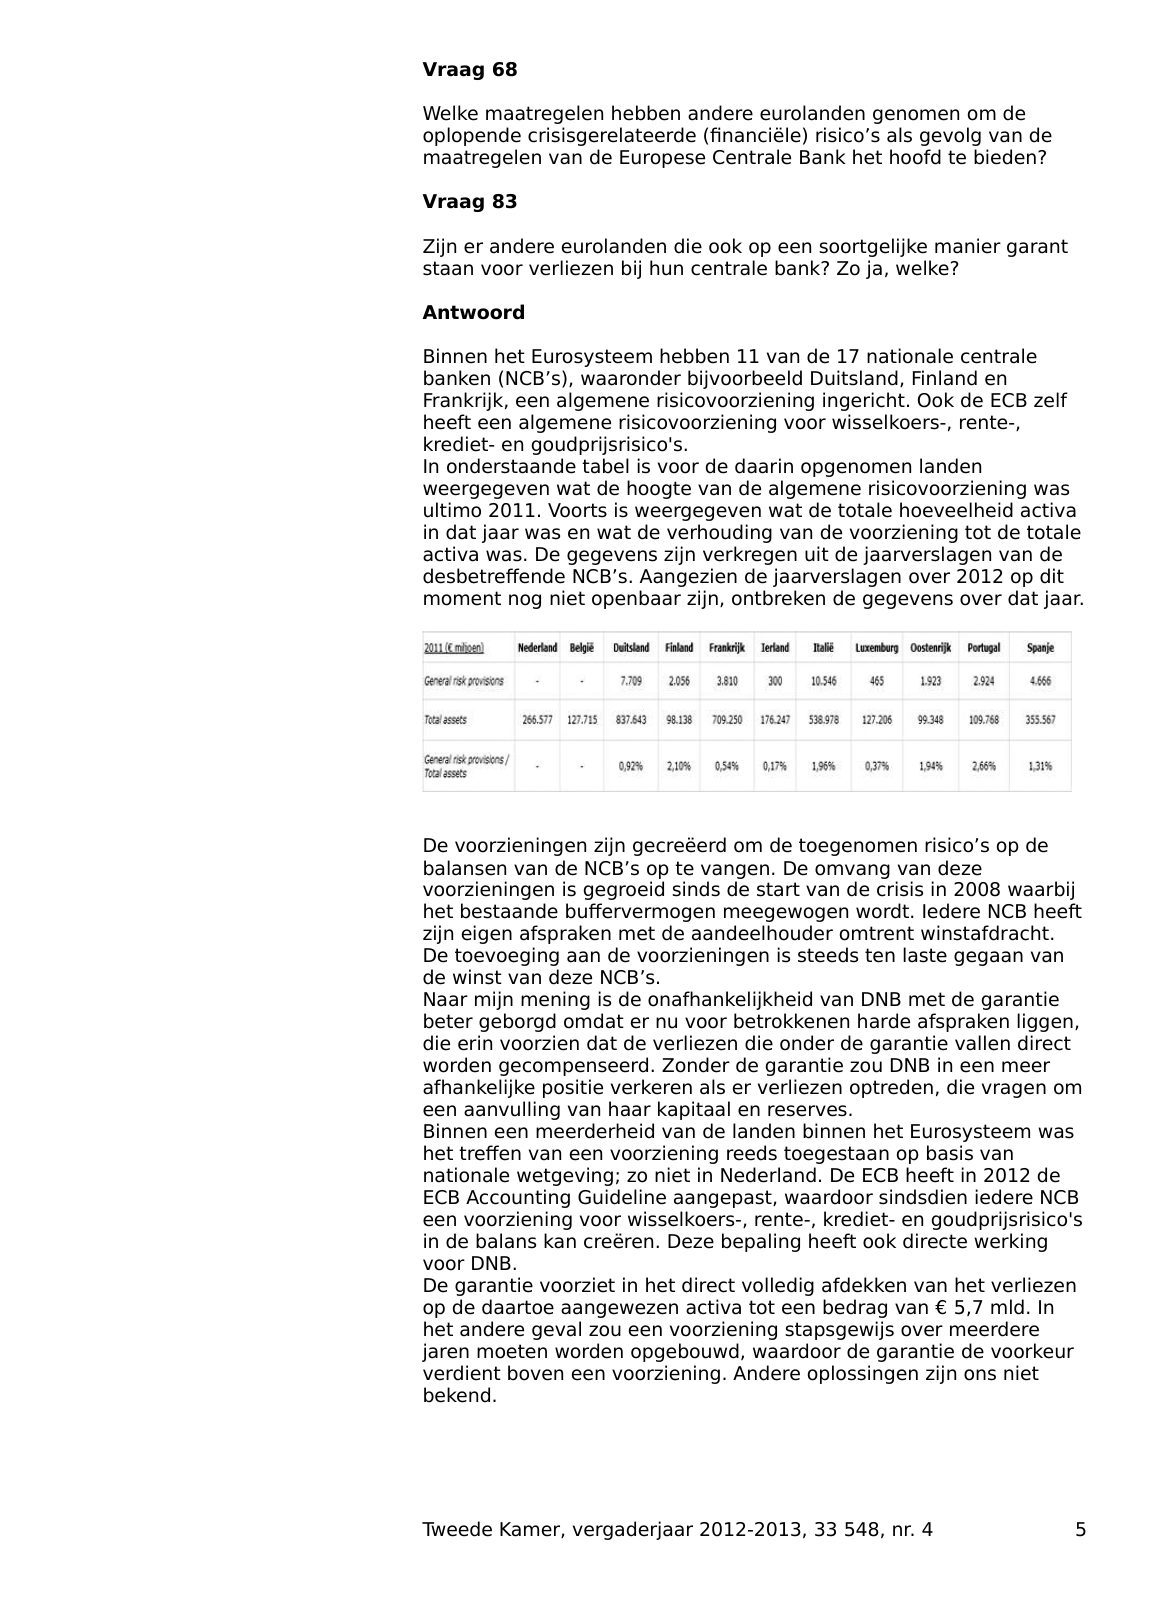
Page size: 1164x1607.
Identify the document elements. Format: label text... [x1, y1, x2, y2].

text In onderstaande tabel is voor de daarin opgenomen landen weergegeven wat de hoogte van de algemene risicovoorziening was ultimo 2011. Voorts is weergegeven wat de totale hoeveelheid activa in dat jaar was en wat de verhouding van de voorziening tot de totale activa was. De gegevens zijn verkregen uit de jaarverslagen van de desbetreffende NCB’s. Aangezien de jaarverslagen over 2012 op dit moment nog niet openbaar zijn, ontbreken de gegevens over dat jaar. [422, 456, 1087, 609]
subtitle Antwoord [422, 302, 1087, 324]
text Welke maatregelen hebben andere eurolanden genomen om de oplopende crisisgerelateerde (financiële) risico’s als gevolg van de maatregelen van de Europese Centrale Bank het hoofd te bieden? [422, 103, 1087, 169]
text Zijn er andere eurolanden die ook op een soortgelijke manier garant staan voor verliezen bij hun centrale bank? Zo ja, welke? [422, 236, 1087, 279]
text Binnen het Eurosysteem hebben 11 van de 17 nationale centrale banken (NCB’s), waaronder bijvoorbeeld Duitsland, Finland en Frankrijk, een algemene risicovoorziening ingericht. Ook de ECB zelf heeft een algemene risicovoorziening voor wisselkoers-, rente-, krediet- en goudprijsrisico's. [422, 346, 1087, 456]
text De voorzieningen zijn gecreëerd om de toegenomen risico’s op de balansen van de NCB’s op te vangen. De omvang van deze voorzieningen is gegroeid sinds de start van de crisis in 2008 waarbij het bestaande buffervermogen meegewogen wordt. Iedere NCB heeft zijn eigen afspraken met de aandeelhouder omtrent winstafdracht. De toevoeging aan de voorzieningen is steeds ten laste gegaan van de winst van deze NCB’s. [422, 835, 1087, 989]
picture [422, 631, 1072, 792]
subtitle Vraag 83 [422, 191, 1087, 213]
text Binnen een meerderheid van de landen binnen het Eurosysteem was het treffen van een voorziening reeds toegestaan op basis van nationale wetgeving; zo niet in Nederland. De ECB heeft in 2012 de ECB Accounting Guideline aangepast, waardoor sindsdien iedere NCB een voorziening voor wisselkoers-, rente-, krediet- en goudprijsrisico's in de balans kan creëren. Deze bepaling heeft ook directe werking voor DNB. [422, 1121, 1087, 1275]
subtitle Vraag 68 [422, 59, 1087, 81]
text De garantie voorziet in het direct volledig afdekken van het verliezen op de daartoe aangewezen activa tot een bedrag van € 5,7 mld. In het andere geval zou een voorziening stapsgewijs over meerdere jaren moeten worden opgebouwd, waardoor de garantie de voorkeur verdient boven een voorziening. Andere oplossingen zijn ons niet bekend. [422, 1275, 1087, 1407]
text Naar mijn mening is de onafhankelijkheid van DNB met de garantie beter geborgd omdat er nu voor betrokkenen harde afspraken liggen, die erin voorzien dat de verliezen die onder de garantie vallen direct worden gecompenseerd. Zonder de garantie zou DNB in een meer afhankelijke positie verkeren als er verliezen optreden, die vragen om een aanvulling van haar kapitaal en reserves. [422, 989, 1087, 1121]
